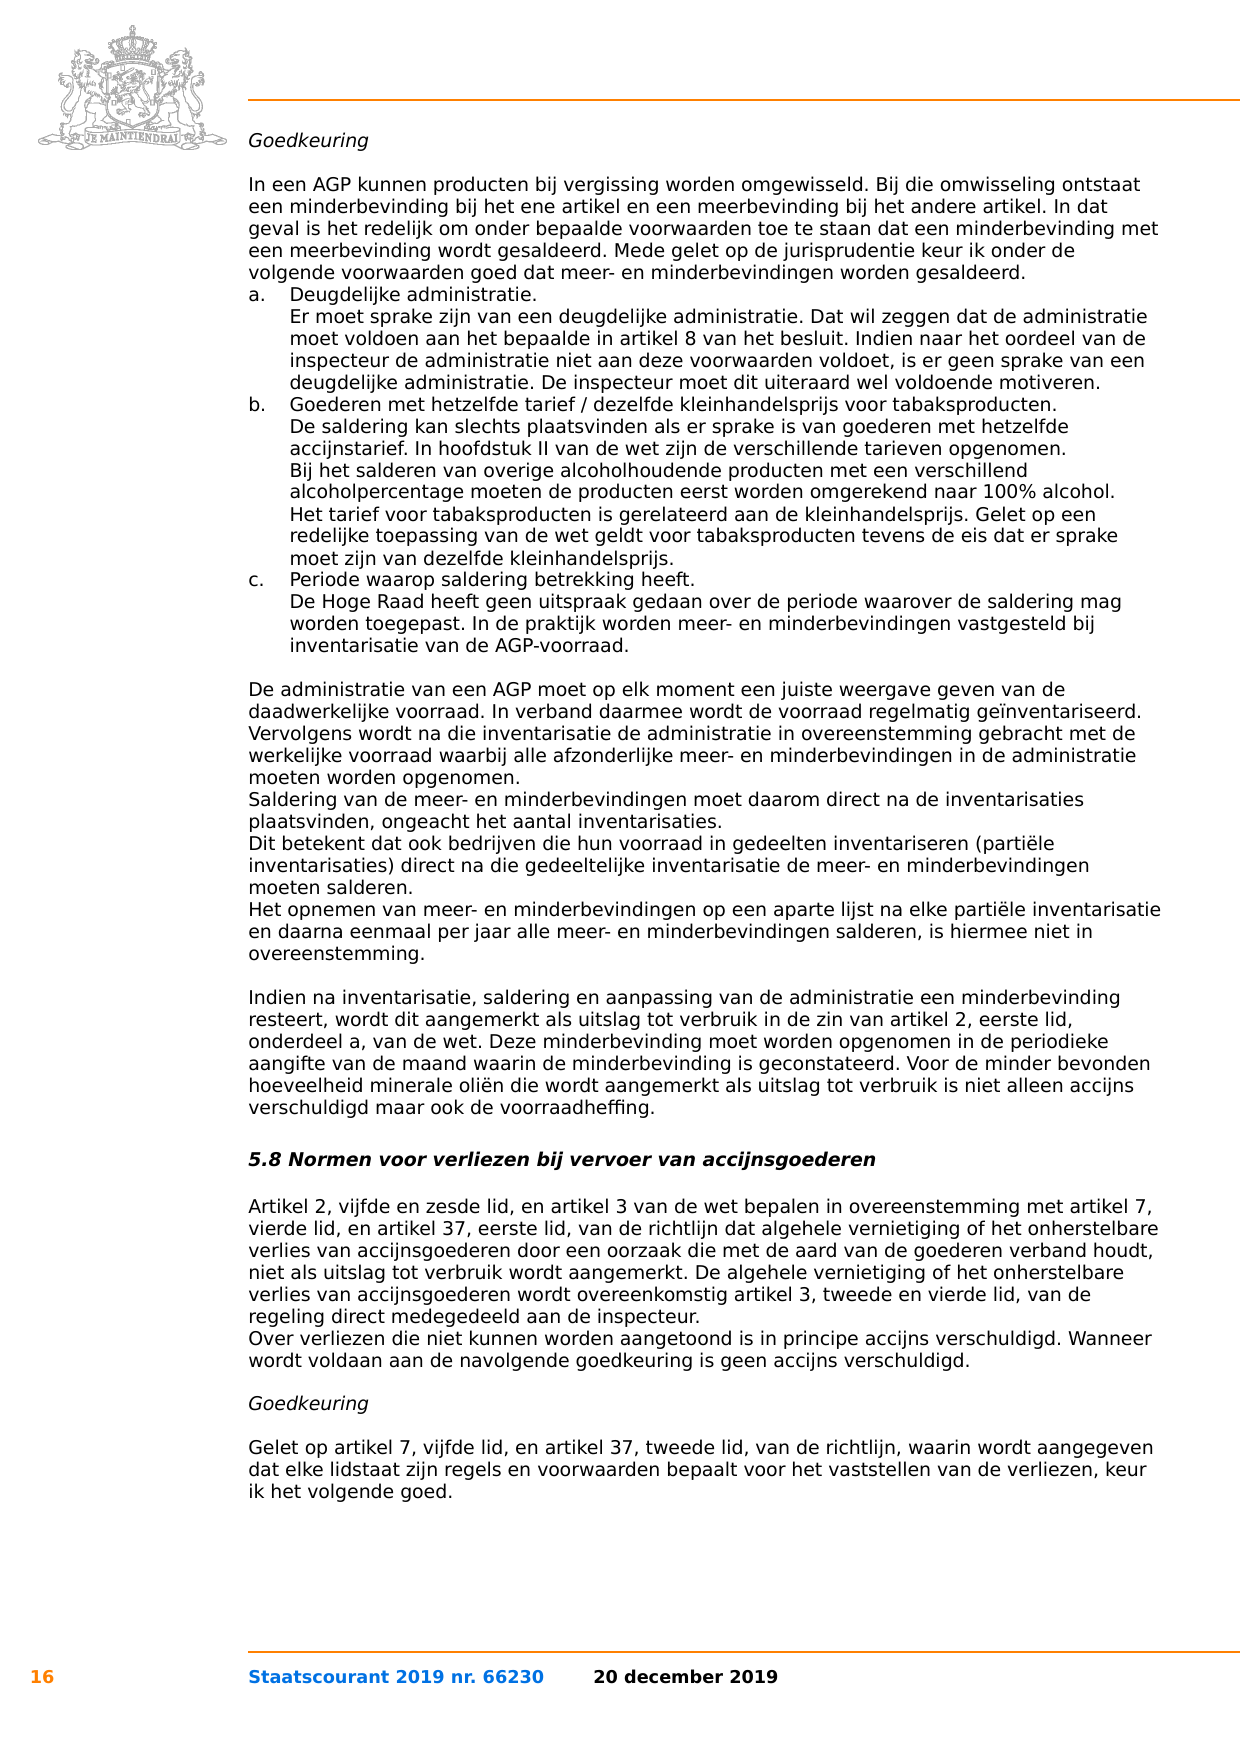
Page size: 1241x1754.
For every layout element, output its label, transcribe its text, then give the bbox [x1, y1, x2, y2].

text Het tarief voor tabaksproducten is gerelateerd aan de kleinhandelsprijs. Gelet op een redelijke toepassing van de wet geldt voor tabaksproducten tevens de eis dat er sprake moet zijn van dezelfde kleinhandelsprijs. [289, 503, 1163, 569]
subtitle Goedkeuring [248, 1393, 1163, 1415]
text c. Periode waarop saldering betrekking heeft. [248, 569, 1163, 591]
text Het opnemen van meer- en minderbevindingen op een aparte lijst na elke partiële inventarisatie en daarna eenmaal per jaar alle meer- en minderbevindingen salderen, is hiermee niet in overeenstemming. [248, 899, 1163, 965]
text De Hoge Raad heeft geen uitspraak gedaan over de periode waarover de saldering mag worden toegepast. In de praktijk worden meer- en minderbevindingen vastgesteld bij inventarisatie van de AGP-voorraad. [289, 591, 1163, 657]
text In een AGP kunnen producten bij vergissing worden omgewisseld. Bij die omwisseling ontstaat een minderbevinding bij het ene artikel en een meerbevinding bij het andere artikel. In dat geval is het redelijk om onder bepaalde voorwaarden toe te staan dat een minderbevinding met een meerbevinding wordt gesaldeerd. Mede gelet op de jurisprudentie keur ik onder de volgende voorwaarden goed dat meer- en minderbevindingen worden gesaldeerd. [248, 174, 1163, 284]
text Indien na inventarisatie, saldering en aanpassing van de administratie een minderbevinding resteert, wordt dit aangemerkt als uitslag tot verbruik in de zin van artikel 2, eerste lid, onderdeel a, van de wet. Deze minderbevinding moet worden opgenomen in de periodieke aangifte van de maand waarin de minderbevinding is geconstateerd. Voor de minder bevonden hoeveelheid minerale oliën die wordt aangemerkt als uitslag tot verbruik is niet alleen accijns verschuldigd maar ook de voorraadheffing. [248, 987, 1163, 1119]
text Saldering van de meer- en minderbevindingen moet daarom direct na de inventarisaties plaatsvinden, ongeacht het aantal inventarisaties. [248, 789, 1163, 833]
text Artikel 2, vijfde en zesde lid, en artikel 3 van de wet bepalen in overeenstemming met artikel 7, vierde lid, en artikel 37, eerste lid, van de richtlijn dat algehele vernietiging of het onherstelbare verlies van accijnsgoederen door een oorzaak die met de aard van de goederen verband houdt, niet als uitslag tot verbruik wordt aangemerkt. De algehele vernietiging of het onherstelbare verlies van accijnsgoederen wordt overeenkomstig artikel 3, tweede en vierde lid, van de regeling direct medegedeeld aan de inspecteur. [248, 1196, 1163, 1327]
text Gelet op artikel 7, vijfde lid, en artikel 37, tweede lid, van de richtlijn, waarin wordt aangegeven dat elke lidstaat zijn regels en voorwaarden bepaalt voor het vaststellen van de verliezen, keur ik het volgende goed. [248, 1437, 1163, 1503]
text Bij het salderen van overige alcoholhoudende producten met een verschillend alcoholpercentage moeten de producten eerst worden omgerekend naar 100% alcohol. [289, 459, 1163, 503]
subtitle 5.8 Normen voor verliezen bij vervoer van accijnsgoederen [248, 1149, 1163, 1171]
text De saldering kan slechts plaatsvinden als er sprake is van goederen met hetzelfde accijnstarief. In hoofdstuk II van de wet zijn de verschillende tarieven opgenomen. [289, 416, 1163, 459]
text Er moet sprake zijn van een deugdelijke administratie. Dat wil zeggen dat de administratie moet voldoen aan het bepaalde in artikel 8 van het besluit. Indien naar het oordeel van de inspecteur de administratie niet aan deze voorwaarden voldoet, is er geen sprake van een deugdelijke administratie. De inspecteur moet dit uiteraard wel voldoende motiveren. [289, 306, 1163, 393]
picture [38, 25, 227, 150]
text a. Deugdelijke administratie. [248, 284, 1163, 306]
text De administratie van een AGP moet op elk moment een juiste weergave geven van de daadwerkelijke voorraad. In verband daarmee wordt de voorraad regelmatig geïnventariseerd. Vervolgens wordt na die inventarisatie de administratie in overeenstemming gebracht met de werkelijke voorraad waarbij alle afzonderlijke meer- en minderbevindingen in de administratie moeten worden opgenomen. [248, 679, 1163, 789]
subtitle Goedkeuring [248, 130, 1163, 152]
text b. Goederen met hetzelfde tarief / dezelfde kleinhandelsprijs voor tabaksproducten. [248, 393, 1163, 416]
text Dit betekent dat ook bedrijven die hun voorraad in gedeelten inventariseren (partiële inventarisaties) direct na die gedeeltelijke inventarisatie de meer- en minderbevindingen moeten salderen. [248, 833, 1163, 899]
text Over verliezen die niet kunnen worden aangetoond is in principe accijns verschuldigd. Wanneer wordt voldaan aan de navolgende goedkeuring is geen accijns verschuldigd. [248, 1327, 1163, 1371]
